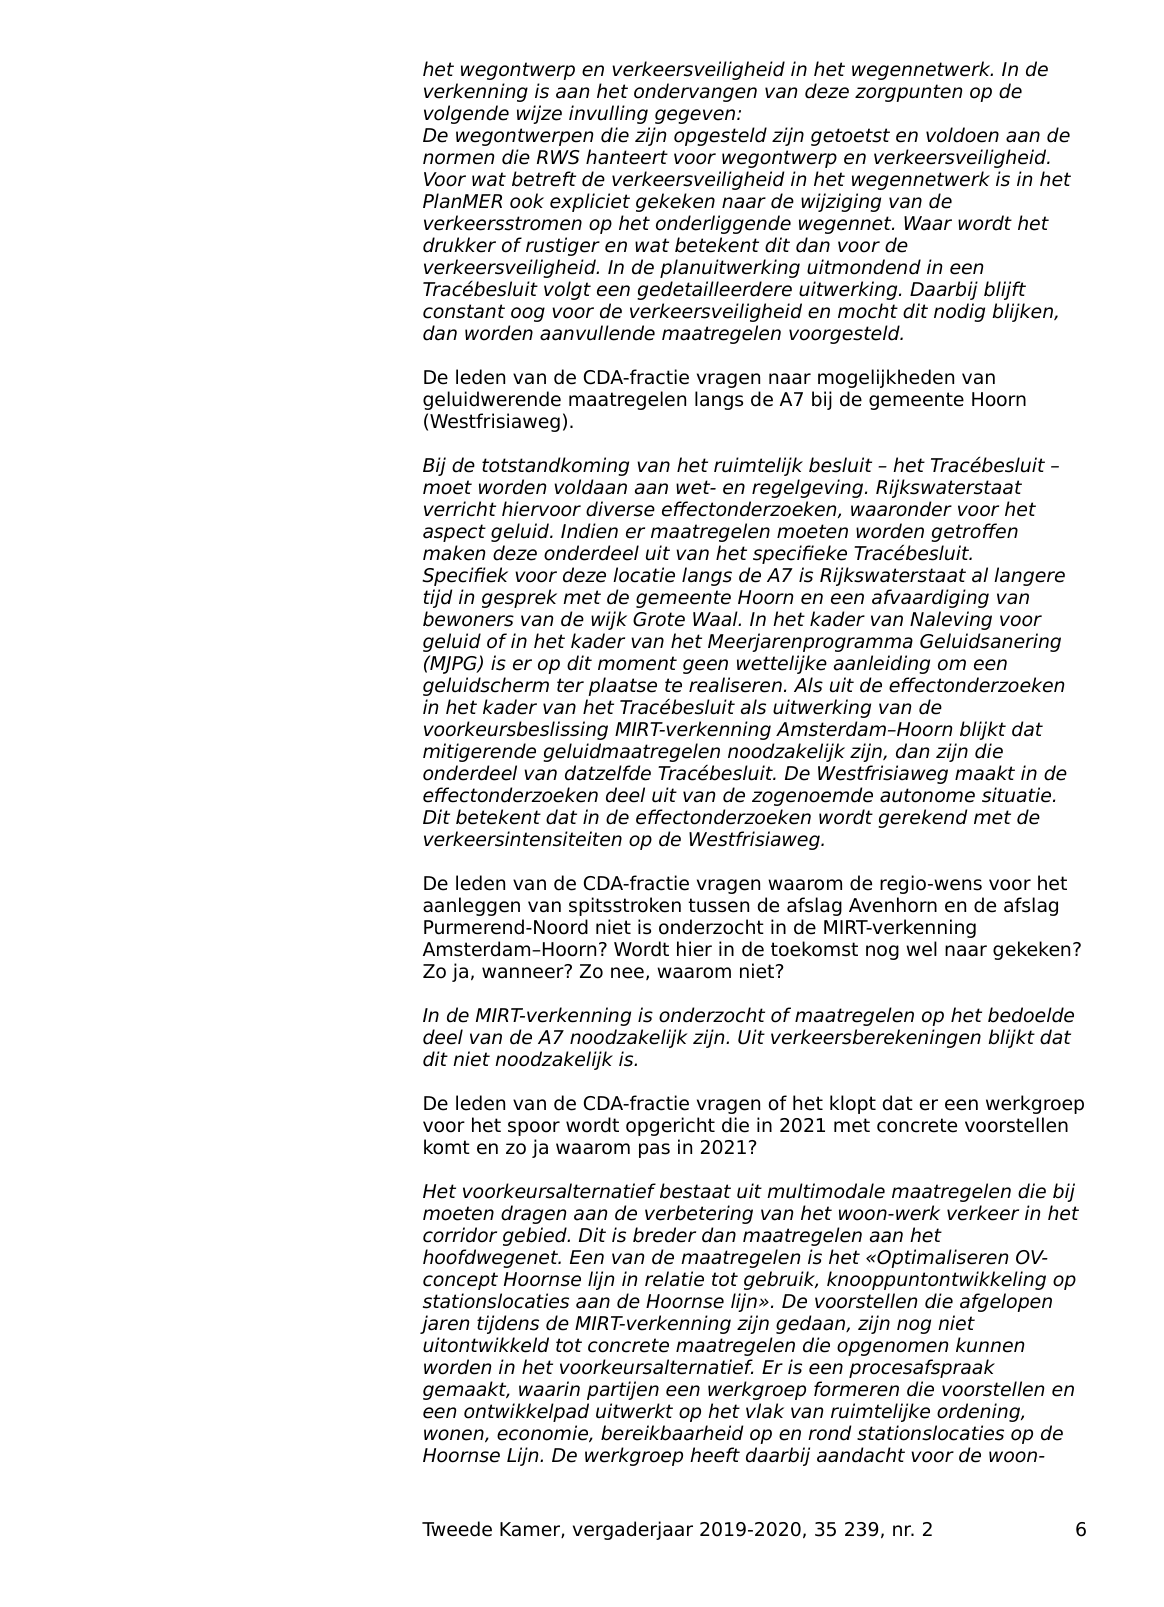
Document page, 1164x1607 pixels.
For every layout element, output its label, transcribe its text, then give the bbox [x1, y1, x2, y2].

text De leden van de CDA-fractie vragen naar mogelijkheden van geluidwerende maatregelen langs de A7 bij de gemeente Hoorn (Westfrisiaweg). [422, 367, 1087, 433]
text De leden van de CDA-fractie vragen waarom de regio-wens voor het aanleggen van spitsstroken tussen de afslag Avenhorn en de afslag Purmerend-Noord niet is onderzocht in de MIRT-verkenning Amsterdam–Hoorn? Wordt hier in de toekomst nog wel naar gekeken? Zo ja, wanneer? Zo nee, waarom niet? [422, 873, 1087, 983]
text De wegontwerpen die zijn opgesteld zijn getoetst en voldoen aan de normen die RWS hanteert voor wegontwerp en verkeersveiligheid. Voor wat betreft de verkeersveiligheid in het wegennetwerk is in het PlanMER ook expliciet gekeken naar de wijziging van de verkeersstromen op het onderliggende wegennet. Waar wordt het drukker of rustiger en wat betekent dit dan voor de verkeersveiligheid. In de planuitwerking uitmondend in een Tracébesluit volgt een gedetailleerdere uitwerking. Daarbij blijft constant oog voor de verkeersveiligheid en mocht dit nodig blijken, dan worden aanvullende maatregelen voorgesteld. [422, 125, 1087, 345]
text Bij de totstandkoming van het ruimtelijk besluit – het Tracébesluit – moet worden voldaan aan wet- en regelgeving. Rijkswaterstaat verricht hiervoor diverse effectonderzoeken, waaronder voor het aspect geluid. Indien er maatregelen moeten worden getroffen maken deze onderdeel uit van het specifieke Tracébesluit. [422, 455, 1087, 565]
text De leden van de CDA-fractie vragen of het klopt dat er een werkgroep voor het spoor wordt opgericht die in 2021 met concrete voorstellen komt en zo ja waarom pas in 2021? [422, 1093, 1087, 1159]
text Het voorkeursalternatief bestaat uit multimodale maatregelen die bij moeten dragen aan de verbetering van het woon-werk verkeer in het corridor gebied. Dit is breder dan maatregelen aan het hoofdwegenet. Een van de maatregelen is het «Optimaliseren OV-concept Hoornse lijn in relatie tot gebruik, knooppuntontwikkeling op stationslocaties aan de Hoornse lijn». De voorstellen die afgelopen jaren tijdens de MIRT-verkenning zijn gedaan, zijn nog niet uitontwikkeld tot concrete maatregelen die opgenomen kunnen worden in het voorkeursalternatief. Er is een procesafspraak gemaakt, waarin partijen een werkgroep formeren die voorstellen en een ontwikkelpad uitwerkt op het vlak van ruimtelijke ordening, wonen, economie, bereikbaarheid op en rond stationslocaties op de Hoornse Lijn. De werkgroep heeft daarbij aandacht voor de woon- [422, 1181, 1087, 1467]
text Specifiek voor deze locatie langs de A7 is Rijkswaterstaat al langere tijd in gesprek met de gemeente Hoorn en een afvaardiging van bewoners van de wijk Grote Waal. In het kader van Naleving voor geluid of in het kader van het Meerjarenprogramma Geluidsanering (MJPG) is er op dit moment geen wettelijke aanleiding om een geluidscherm ter plaatse te realiseren. Als uit de effectonderzoeken in het kader van het Tracébesluit als uitwerking van de voorkeursbeslissing MIRT-verkenning Amsterdam–Hoorn blijkt dat mitigerende geluidmaatregelen noodzakelijk zijn, dan zijn die onderdeel van datzelfde Tracébesluit. De Westfrisiaweg maakt in de effectonderzoeken deel uit van de zogenoemde autonome situatie. Dit betekent dat in de effectonderzoeken wordt gerekend met de verkeersintensiteiten op de Westfrisiaweg. [422, 565, 1087, 851]
text het wegontwerp en verkeersveiligheid in het wegennetwerk. In de verkenning is aan het ondervangen van deze zorgpunten op de volgende wijze invulling gegeven: [422, 59, 1087, 125]
text In de MIRT-verkenning is onderzocht of maatregelen op het bedoelde deel van de A7 noodzakelijk zijn. Uit verkeersberekeningen blijkt dat dit niet noodzakelijk is. [422, 1005, 1087, 1071]
